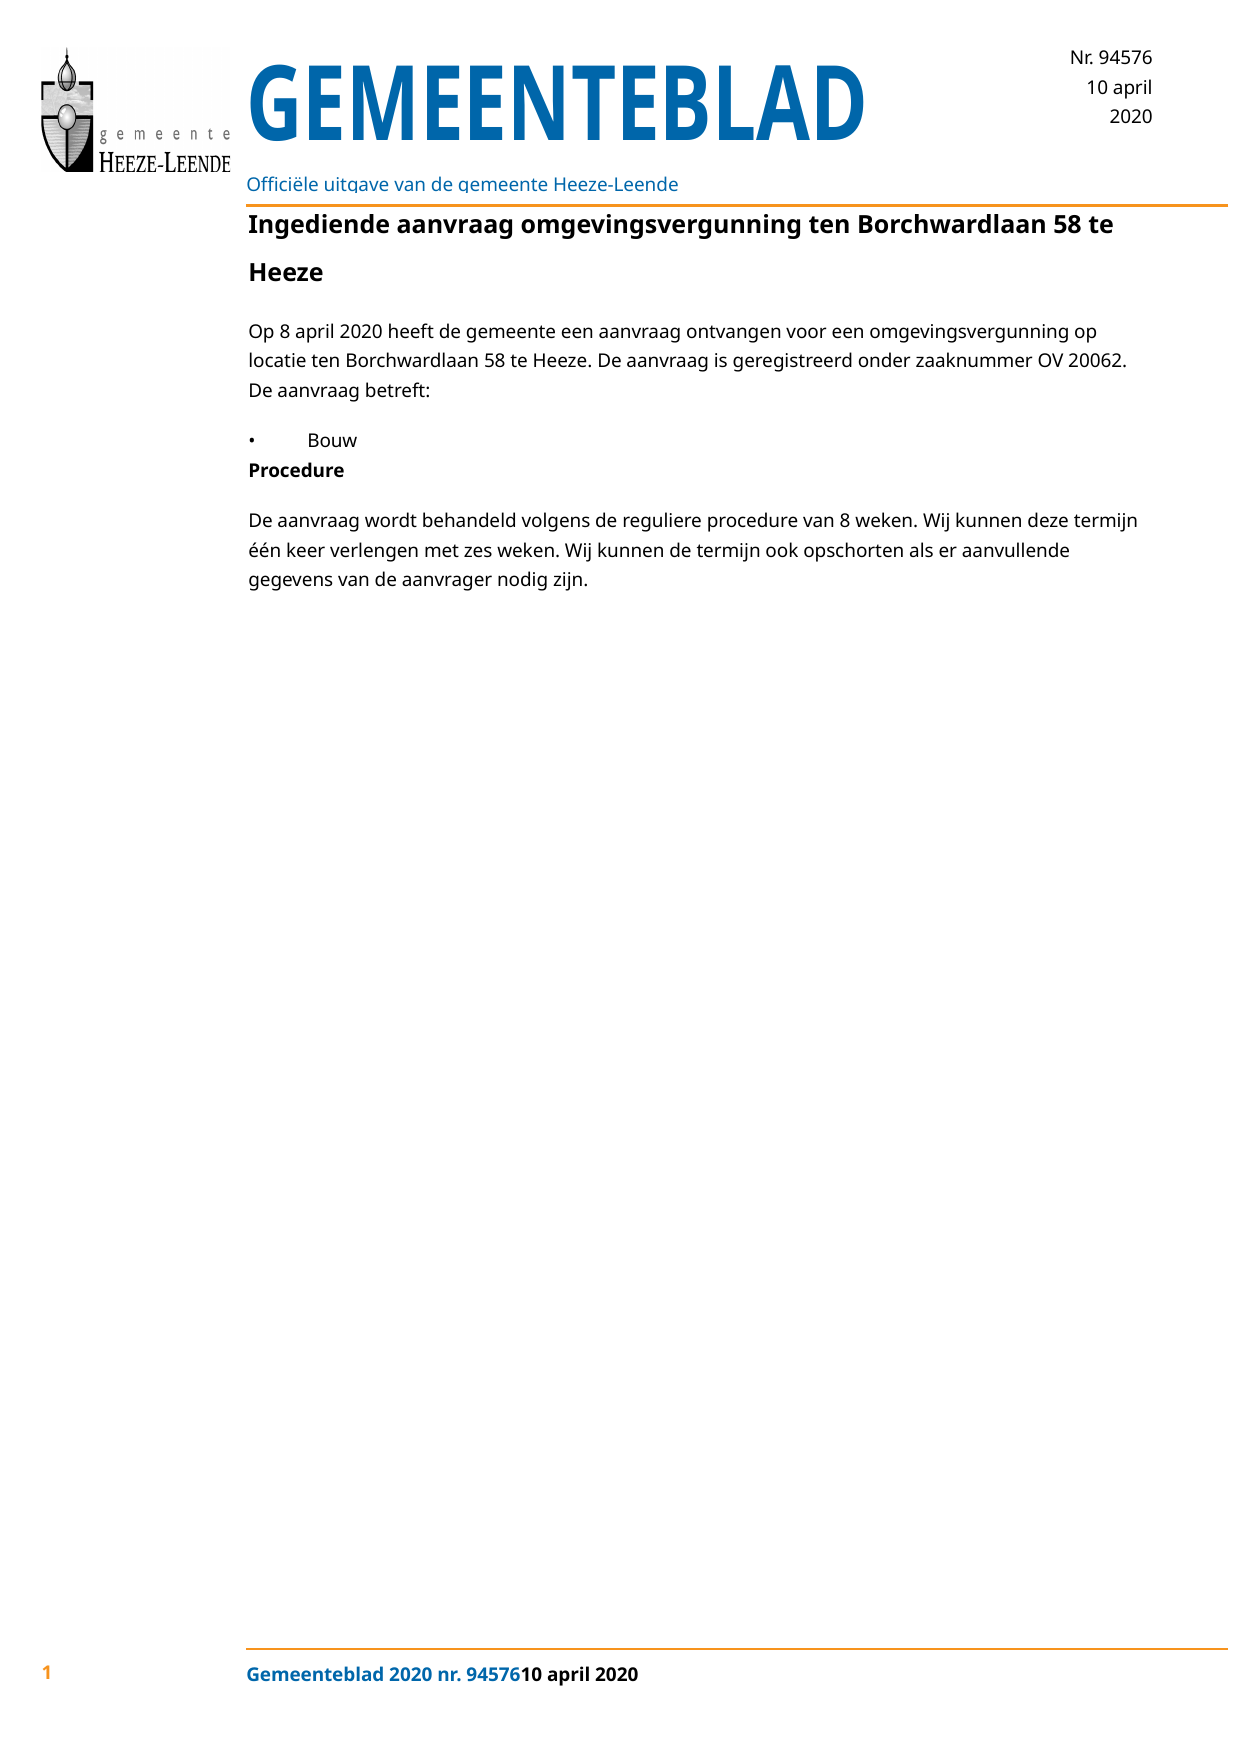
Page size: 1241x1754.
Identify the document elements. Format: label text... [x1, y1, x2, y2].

text Ingediende aanvraag omgevingsvergunning ten Borchwardlaan 58 te Heeze [248, 207, 1152, 288]
picture [41, 47, 231, 172]
text De aanvraag wordt behandeld volgens de reguliere procedure van 8 weken. Wij kunnen deze termijn één keer verlengen met zes weken. Wij kunnen de termijn ook opschorten als er aanvullende gegevens van de aanvrager nodig zijn. [248, 507, 1152, 592]
list Bouw [248, 427, 1152, 453]
text Procedure [248, 457, 1152, 483]
text Op 8 april 2020 heeft de gemeente een aanvraag ontvangen voor een omgevingsvergunning op locatie ten Borchwardlaan 58 te Heeze. De aanvraag is geregistreerd onder zaaknummer OV 20062. De aanvraag betreft: [248, 318, 1152, 403]
